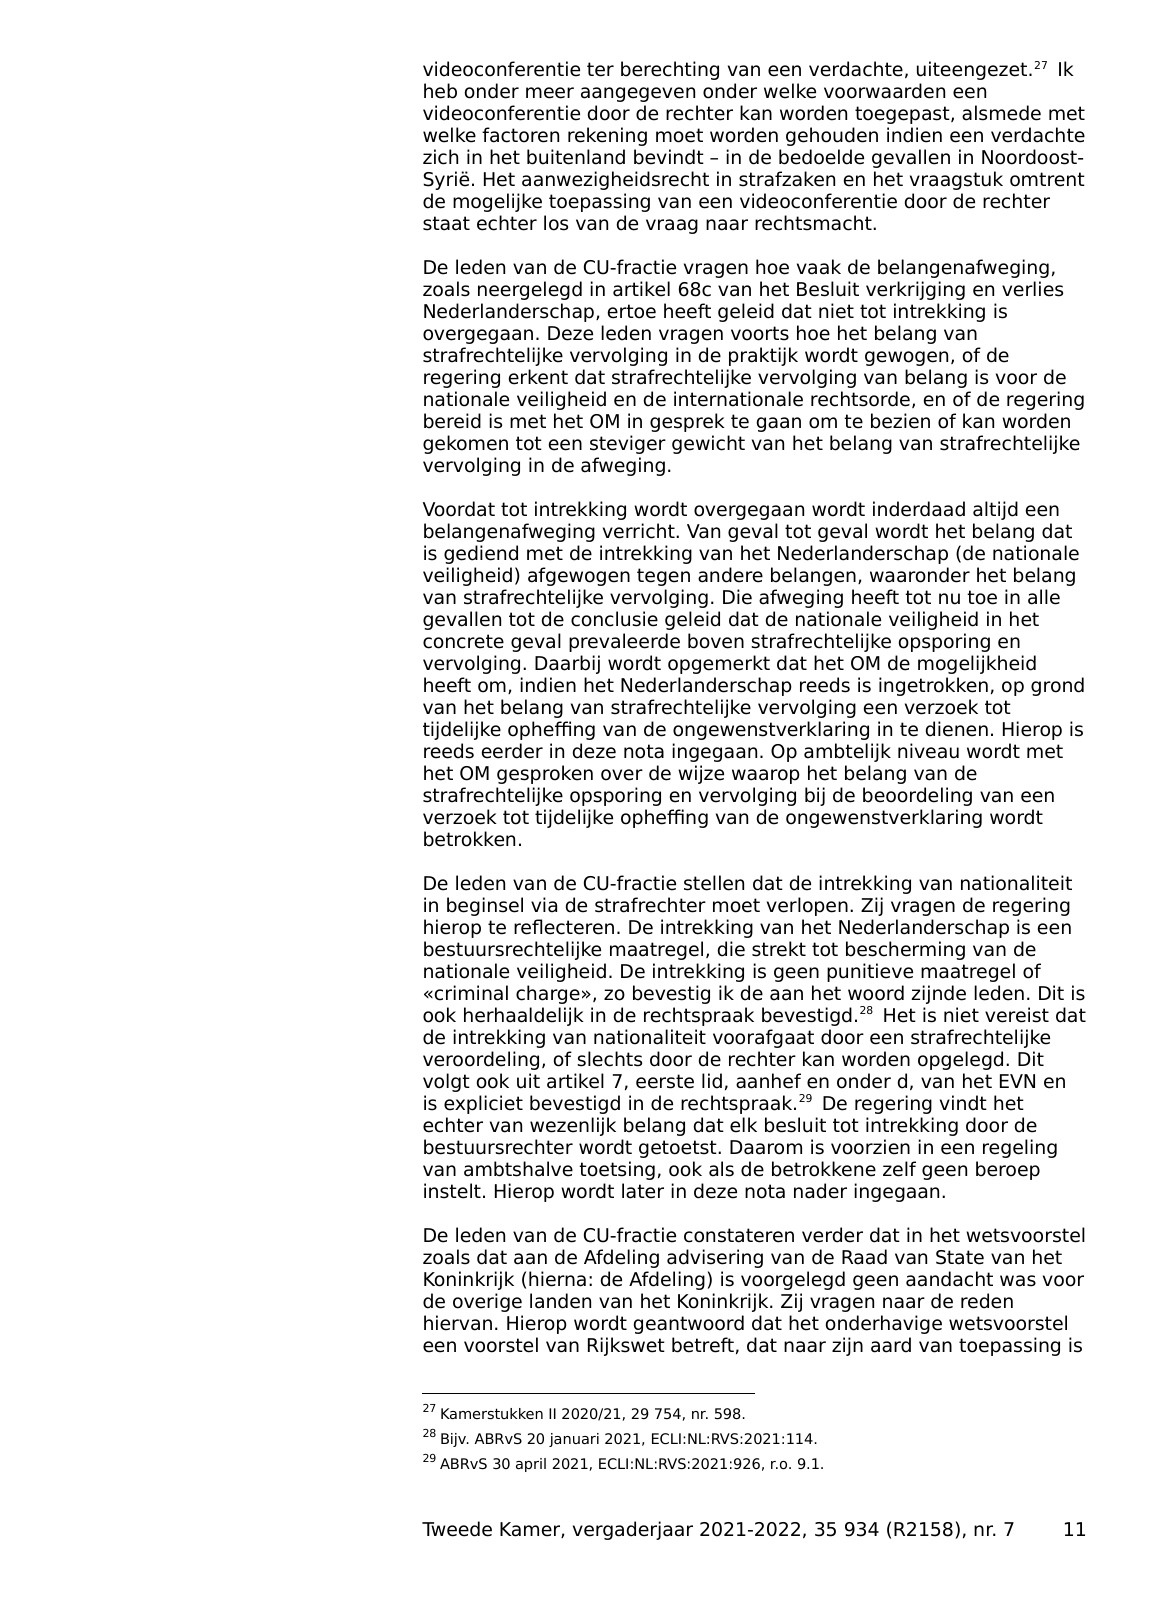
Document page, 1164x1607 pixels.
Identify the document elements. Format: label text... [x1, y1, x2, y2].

text Bijv. ABRvS 20 januari 2021, ECLI:NL:RVS:2021:114. [422, 1427, 1087, 1449]
text De leden van de CU-fractie constateren verder dat in het wetsvoorstel zoals dat aan de Afdeling advisering van de Raad van State van het Koninkrijk (hierna: de Afdeling) is voorgelegd geen aandacht was voor de overige landen van het Koninkrijk. Zij vragen naar de reden hiervan. Hierop wordt geantwoord dat het onderhavige wetsvoorstel een voorstel van Rijkswet betreft, dat naar zijn aard van toepassing is [422, 1225, 1087, 1357]
text videoconferentie ter berechting van een verdachte, uiteengezet. Ik heb onder meer aangegeven onder welke voorwaarden een videoconferentie door de rechter kan worden toegepast, alsmede met welke factoren rekening moet worden gehouden indien een verdachte zich in het buitenland bevindt – in de bedoelde gevallen in Noordoost-Syrië. Het aanwezigheidsrecht in strafzaken en het vraagstuk omtrent de mogelijke toepassing van een videoconferentie door de rechter staat echter los van de vraag naar rechtsmacht. [422, 59, 1087, 235]
text ABRvS 30 april 2021, ECLI:NL:RVS:2021:926, r.o. 9.1. [422, 1452, 1087, 1474]
text De leden van de CU-fractie stellen dat de intrekking van nationaliteit in beginsel via de strafrechter moet verlopen. Zij vragen de regering hierop te reflecteren. De intrekking van het Nederlanderschap is een bestuursrechtelijke maatregel, die strekt tot bescherming van de nationale veiligheid. De intrekking is geen punitieve maatregel of «criminal charge», zo bevestig ik de aan het woord zijnde leden. Dit is ook herhaaldelijk in de rechtspraak bevestigd. Het is niet vereist dat de intrekking van nationaliteit voorafgaat door een strafrechtelijke veroordeling, of slechts door de rechter kan worden opgelegd. Dit volgt ook uit artikel 7, eerste lid, aanhef en onder d, van het EVN en is expliciet bevestigd in de rechtspraak. De regering vindt het echter van wezenlijk belang dat elk besluit tot intrekking door de bestuursrechter wordt getoetst. Daarom is voorzien in een regeling van ambtshalve toetsing, ook als de betrokkene zelf geen beroep instelt. Hierop wordt later in deze nota nader ingegaan. [422, 873, 1087, 1203]
text Voordat tot intrekking wordt overgegaan wordt inderdaad altijd een belangenafweging verricht. Van geval tot geval wordt het belang dat is gediend met de intrekking van het Nederlanderschap (de nationale veiligheid) afgewogen tegen andere belangen, waaronder het belang van strafrechtelijke vervolging. Die afweging heeft tot nu toe in alle gevallen tot de conclusie geleid dat de nationale veiligheid in het concrete geval prevaleerde boven strafrechtelijke opsporing en vervolging. Daarbij wordt opgemerkt dat het OM de mogelijkheid heeft om, indien het Nederlanderschap reeds is ingetrokken, op grond van het belang van strafrechtelijke vervolging een verzoek tot tijdelijke opheffing van de ongewenstverklaring in te dienen. Hierop is reeds eerder in deze nota ingegaan. Op ambtelijk niveau wordt met het OM gesproken over de wijze waarop het belang van de strafrechtelijke opsporing en vervolging bij de beoordeling van een verzoek tot tijdelijke opheffing van de ongewenstverklaring wordt betrokken. [422, 499, 1087, 851]
text Kamerstukken II 2020/21, 29 754, nr. 598. [422, 1402, 1087, 1424]
text De leden van de CU-fractie vragen hoe vaak de belangenafweging, zoals neergelegd in artikel 68c van het Besluit verkrijging en verlies Nederlanderschap, ertoe heeft geleid dat niet tot intrekking is overgegaan. Deze leden vragen voorts hoe het belang van strafrechtelijke vervolging in de praktijk wordt gewogen, of de regering erkent dat strafrechtelijke vervolging van belang is voor de nationale veiligheid en de internationale rechtsorde, en of de regering bereid is met het OM in gesprek te gaan om te bezien of kan worden gekomen tot een steviger gewicht van het belang van strafrechtelijke vervolging in de afweging. [422, 257, 1087, 477]
